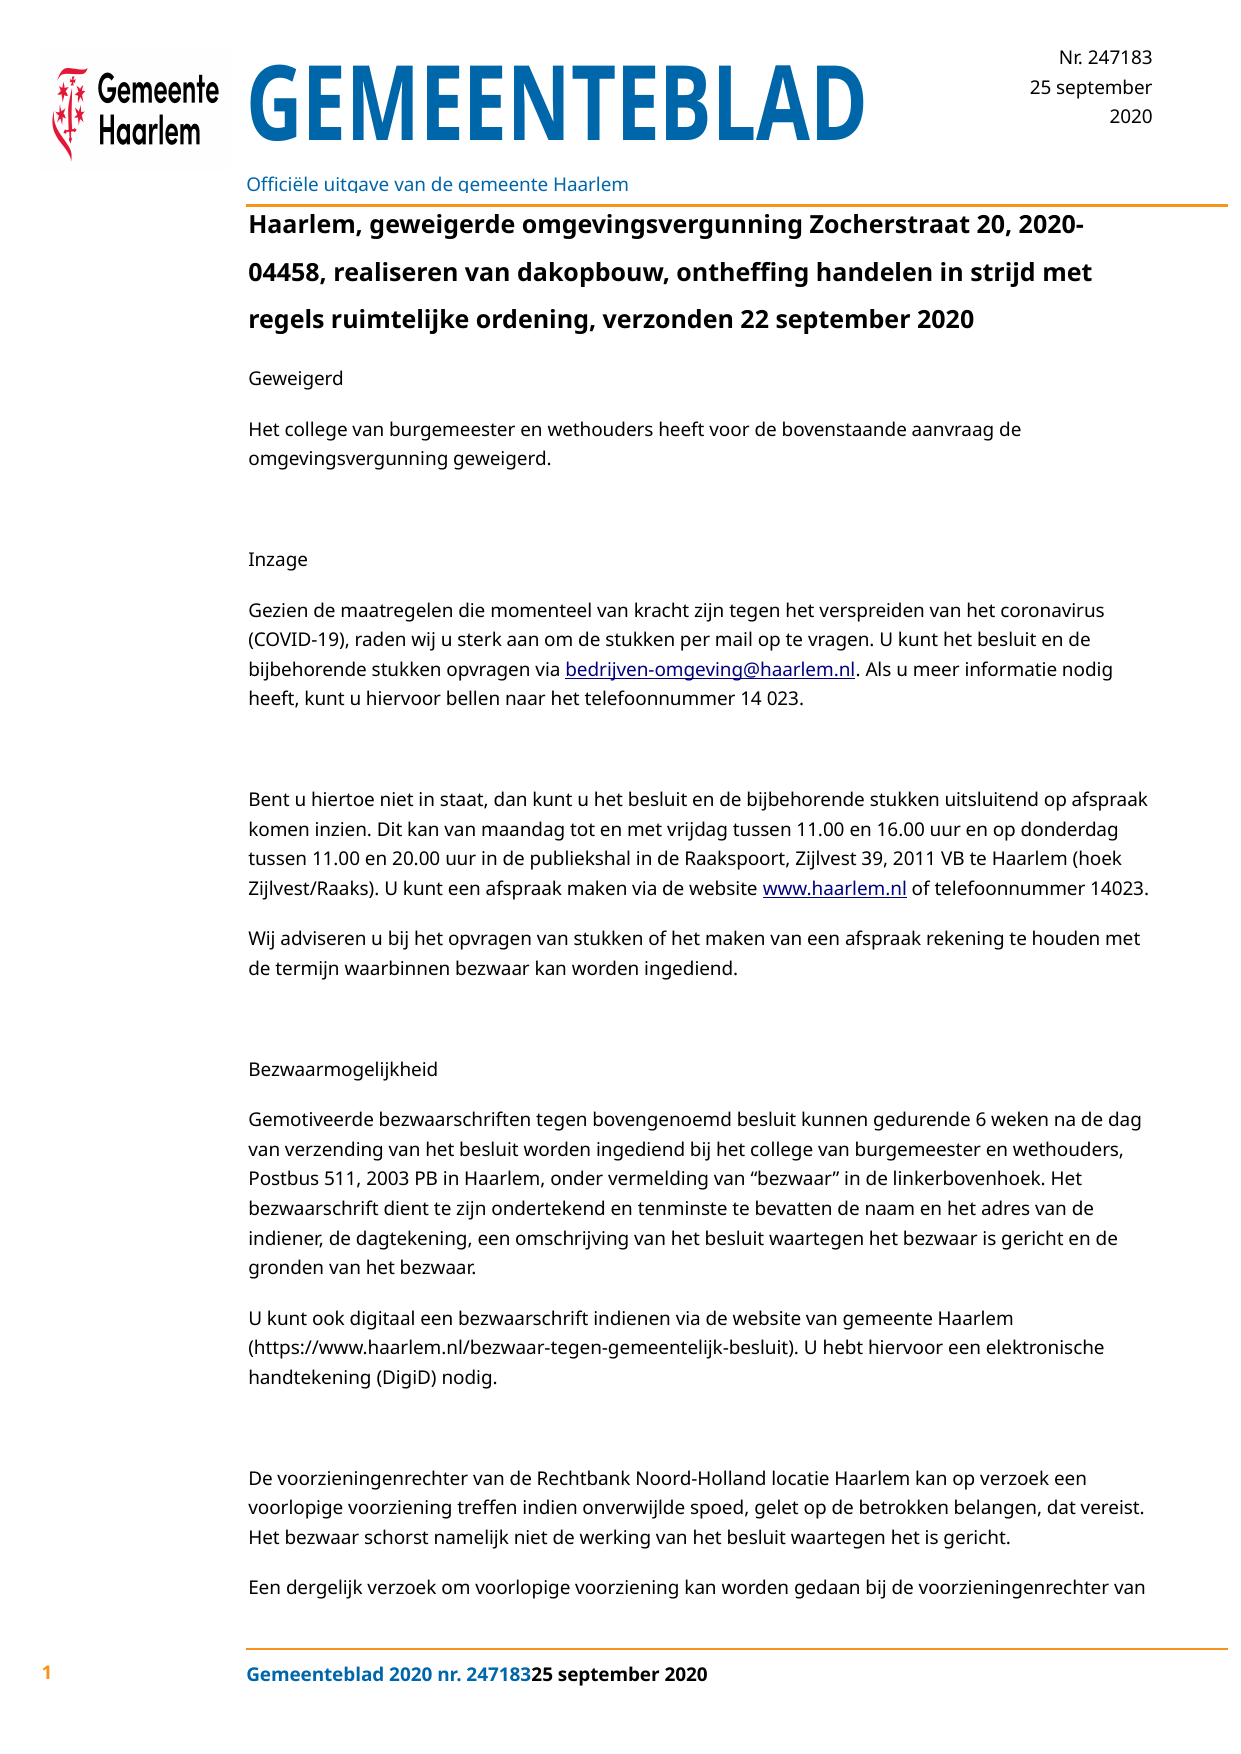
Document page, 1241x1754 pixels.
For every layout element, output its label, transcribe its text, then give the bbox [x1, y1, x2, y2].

text Het college van burgemeester en wethouders heeft voor de bovenstaande aanvraag de omgevingsvergunning geweigerd. [248, 416, 1152, 471]
text Geweigerd [248, 366, 1152, 391]
text De voorzieningenrechter van de Rechtbank Noord-Holland locatie Haarlem kan op verzoek een voorlopige voorziening treffen indien onverwijlde spoed, gelet op de betrokken belangen, dat vereist. Het bezwaar schorst namelijk niet de werking van het besluit waartegen het is gericht. [248, 1465, 1152, 1549]
text U kunt ook digitaal een bezwaarschrift indienen via de website van gemeente Haarlem (https://www.haarlem.nl/bezwaar-tegen-gemeentelijk-besluit). U hebt hiervoor een elektronische handtekening (DigiD) nodig. [248, 1305, 1152, 1389]
text Gezien de maatregelen die momenteel van kracht zijn tegen het verspreiden van het coronavirus (COVID-19), raden wij u sterk aan om de stukken per mail op te vragen. U kunt het besluit en de bijbehorende stukken opvragen via bedrijven-omgeving@haarlem.nl. Als u meer informatie nodig heeft, kunt u hiervoor bellen naar het telefoonnummer 14 023. [248, 597, 1152, 711]
text Bent u hiertoe niet in staat, dan kunt u het besluit en de bijbehorende stukken uitsluitend op afspraak komen inzien. Dit kan van maandag tot en met vrijdag tussen 11.00 en 16.00 uur en op donderdag tussen 11.00 en 20.00 uur in de publiekshal in de Raakspoort, Zijlvest 39, 2011 VB te Haarlem (hoek Zijlvest/Raaks). U kunt een afspraak maken via de website www.haarlem.nl of telefoonnummer 14023. [248, 786, 1152, 901]
picture [41, 47, 231, 172]
text Haarlem, geweigerde omgevingsvergunning Zocherstraat 20, 2020-04458, realiseren van dakopbouw, ontheffing handelen in strijd met regels ruimtelijke ordening, verzonden 22 september 2020 [248, 207, 1152, 336]
text Bezwaarmogelijkheid [248, 1056, 1152, 1082]
text Inzage [248, 546, 1152, 572]
text Wij adviseren u bij het opvragen van stukken of het maken van een afspraak rekening te houden met de termijn waarbinnen bezwaar kan worden ingediend. [248, 926, 1152, 981]
text Gemotiveerde bezwaarschriften tegen bovengenoemd besluit kunnen gedurende 6 weken na de dag van verzending van het besluit worden ingediend bij het college van burgemeester en wethouders, Postbus 511, 2003 PB in Haarlem, onder vermelding van “bezwaar” in de linkerbovenhoek. Het bezwaarschrift dient te zijn ondertekend en tenminste te bevatten de naam en het adres van de indiener, de dagtekening, een omschrijving van het besluit waartegen het bezwaar is gericht en de gronden van het bezwaar. [248, 1106, 1152, 1280]
text Een dergelijk verzoek om voorlopige voorziening kan worden gedaan bij de voorzieningenrechter van [248, 1574, 1152, 1600]
